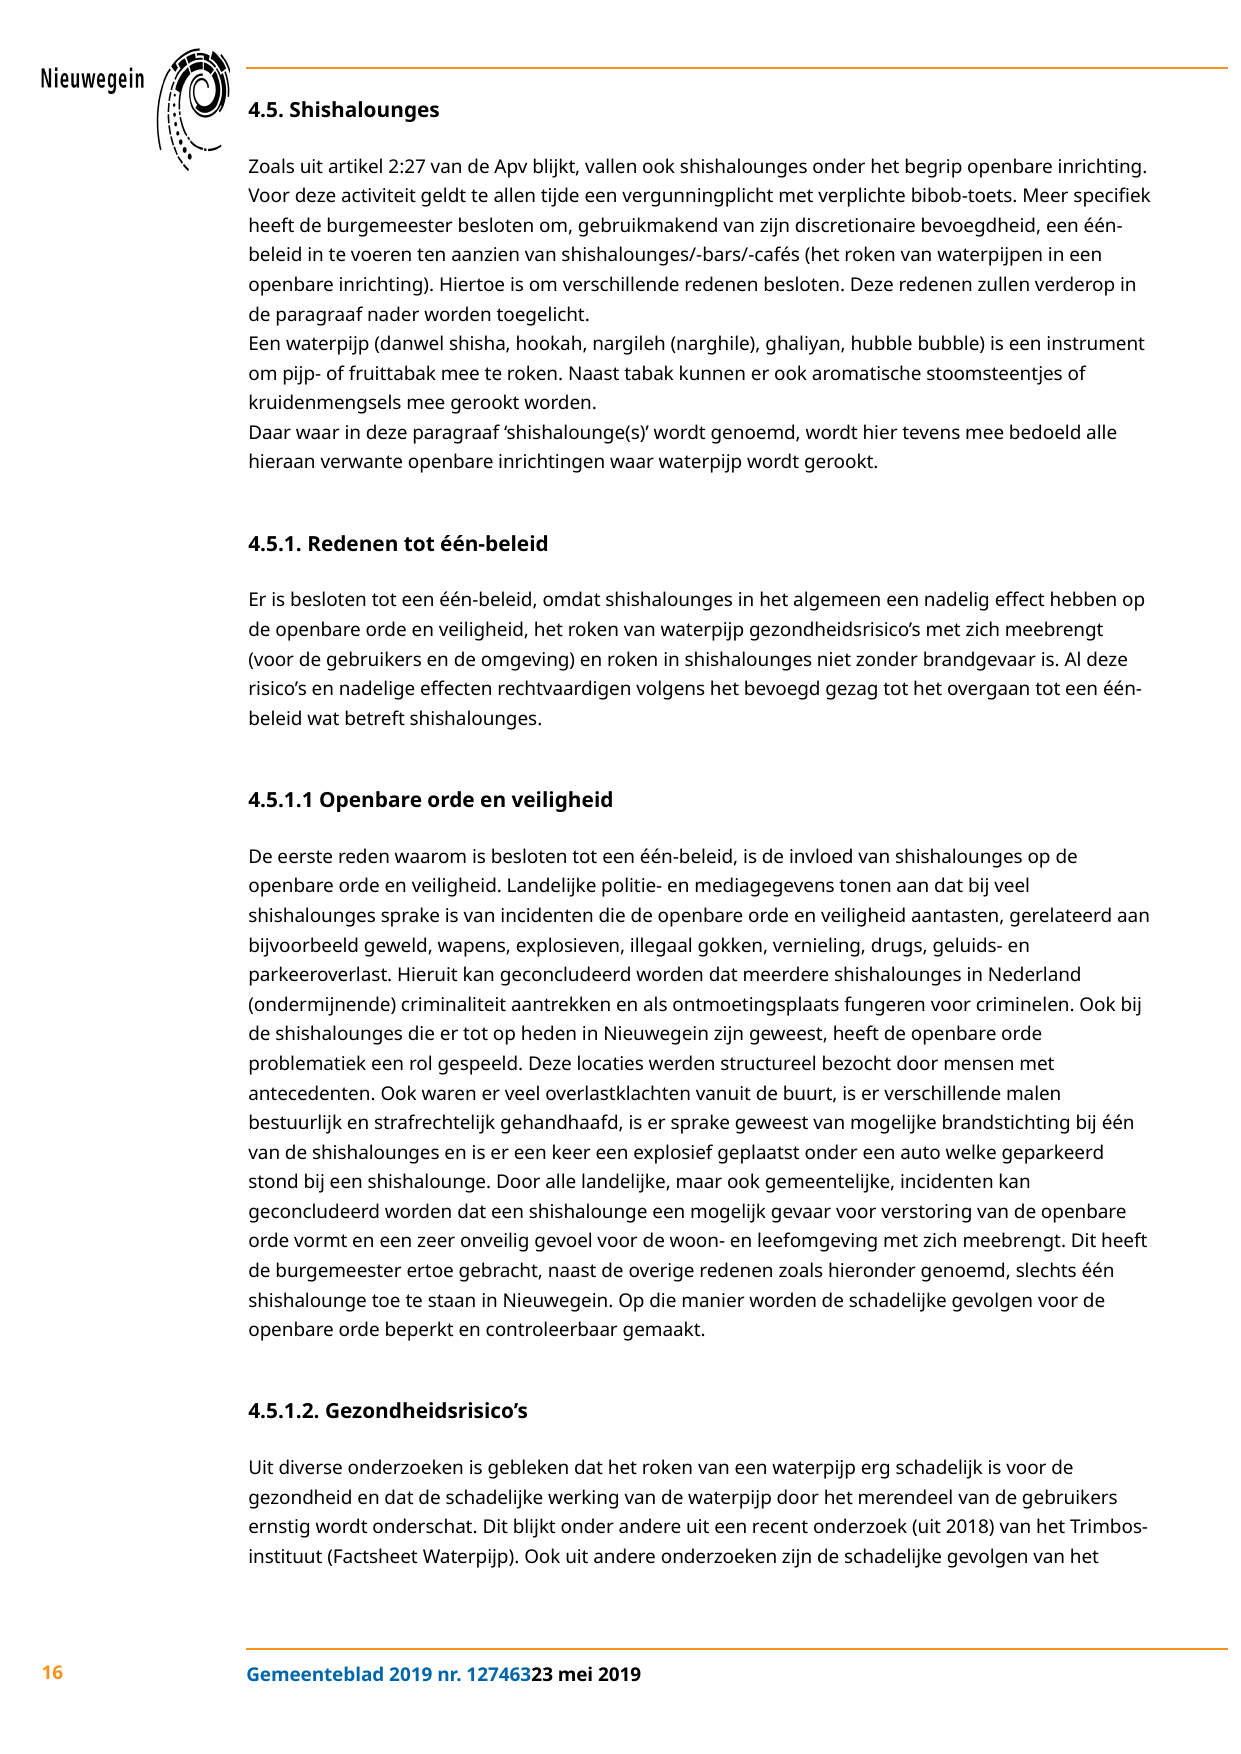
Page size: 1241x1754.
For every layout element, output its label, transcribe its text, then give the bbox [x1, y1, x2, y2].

text De eerste reden waarom is besloten tot een één-beleid, is de invloed van shishalounges op de openbare orde en veiligheid. Landelijke politie- en mediagegevens tonen aan dat bij veel shishalounges sprake is van incidenten die de openbare orde en veiligheid aantasten, gerelateerd aan bijvoorbeeld geweld, wapens, explosieven, illegaal gokken, vernieling, drugs, geluids- en parkeeroverlast. Hieruit kan geconcludeerd worden dat meerdere shishalounges in Nederland (ondermijnende) criminaliteit aantrekken en als ontmoetingsplaats fungeren voor criminelen. Ook bij de shishalounges die er tot op heden in Nieuwegein zijn geweest, heeft de openbare orde problematiek een rol gespeeld. Deze locaties werden structureel bezocht door mensen met antecedenten. Ook waren er veel overlastklachten vanuit de buurt, is er verschillende malen bestuurlijk en strafrechtelijk gehandhaafd, is er sprake geweest van mogelijke brandstichting bij één van de shishalounges en is er een keer een explosief geplaatst onder een auto welke geparkeerd stond bij een shishalounge. Door alle landelijke, maar ook gemeentelijke, incidenten kan geconcludeerd worden dat een shishalounge een mogelijk gevaar voor verstoring van de openbare orde vormt en een zeer onveilig gevoel voor de woon- en leefomgeving met zich meebrengt. Dit heeft de burgemeester ertoe gebracht, naast de overige redenen zoals hieronder genoemd, slechts één shishalounge toe te staan in Nieuwegein. Op die manier worden de schadelijke gevolgen voor de openbare orde beperkt en controleerbaar gemaakt. [248, 843, 1152, 1342]
text 4.5.1.1 Openbare orde en veiligheid [248, 785, 1152, 813]
text 4.5.1. Redenen tot één-beleid [248, 529, 1152, 557]
picture [41, 47, 231, 172]
text Er is besloten tot een één-beleid, omdat shishalounges in het algemeen een nadelig effect hebben op de openbare orde en veiligheid, het roken van waterpijp gezondheidsrisico’s met zich meebrengt (voor de gebruikers en de omgeving) en roken in shishalounges niet zonder brandgevaar is. Al deze risico’s en nadelige effecten rechtvaardigen volgens het bevoegd gezag tot het overgaan tot een één-beleid wat betreft shishalounges. [248, 587, 1152, 731]
text Uit diverse onderzoeken is gebleken dat het roken van een waterpijp erg schadelijk is voor de gezondheid en dat de schadelijke werking van de waterpijp door het merendeel van de gebruikers ernstig wordt onderschat. Dit blijkt onder andere uit een recent onderzoek (uit 2018) van het Trimbos-instituut (Factsheet Waterpijp). Ook uit andere onderzoeken zijn de schadelijke gevolgen van het [248, 1454, 1152, 1569]
text 4.5.1.2. Gezondheidsrisico’s [248, 1396, 1152, 1425]
text Zoals uit artikel 2:27 van de Apv blijkt, vallen ook shishalounges onder het begrip openbare inrichting. Voor deze activiteit geldt te allen tijde een vergunningplicht met verplichte bibob-toets. Meer specifiek heeft de burgemeester besloten om, gebruikmakend van zijn discretionaire bevoegdheid, een één-beleid in te voeren ten aanzien van shishalounges/-bars/-cafés (het roken van waterpijpen in een openbare inrichting). Hiertoe is om verschillende redenen besloten. Deze redenen zullen verderop in de paragraaf nader worden toegelicht. [248, 153, 1152, 326]
text 4.5. Shishalounges [248, 95, 1152, 123]
text Daar waar in deze paragraaf ‘shishalounge(s)’ wordt genoemd, wordt hier tevens mee bedoeld alle hieraan verwante openbare inrichtingen waar waterpijp wordt gerookt. [248, 419, 1152, 474]
text Een waterpijp (danwel shisha, hookah, nargileh (narghile), ghaliyan, hubble bubble) is een instrument om pijp- of fruittabak mee te roken. Naast tabak kunnen er ook aromatische stoomsteentjes of kruidenmengsels mee gerookt worden. [248, 330, 1152, 415]
